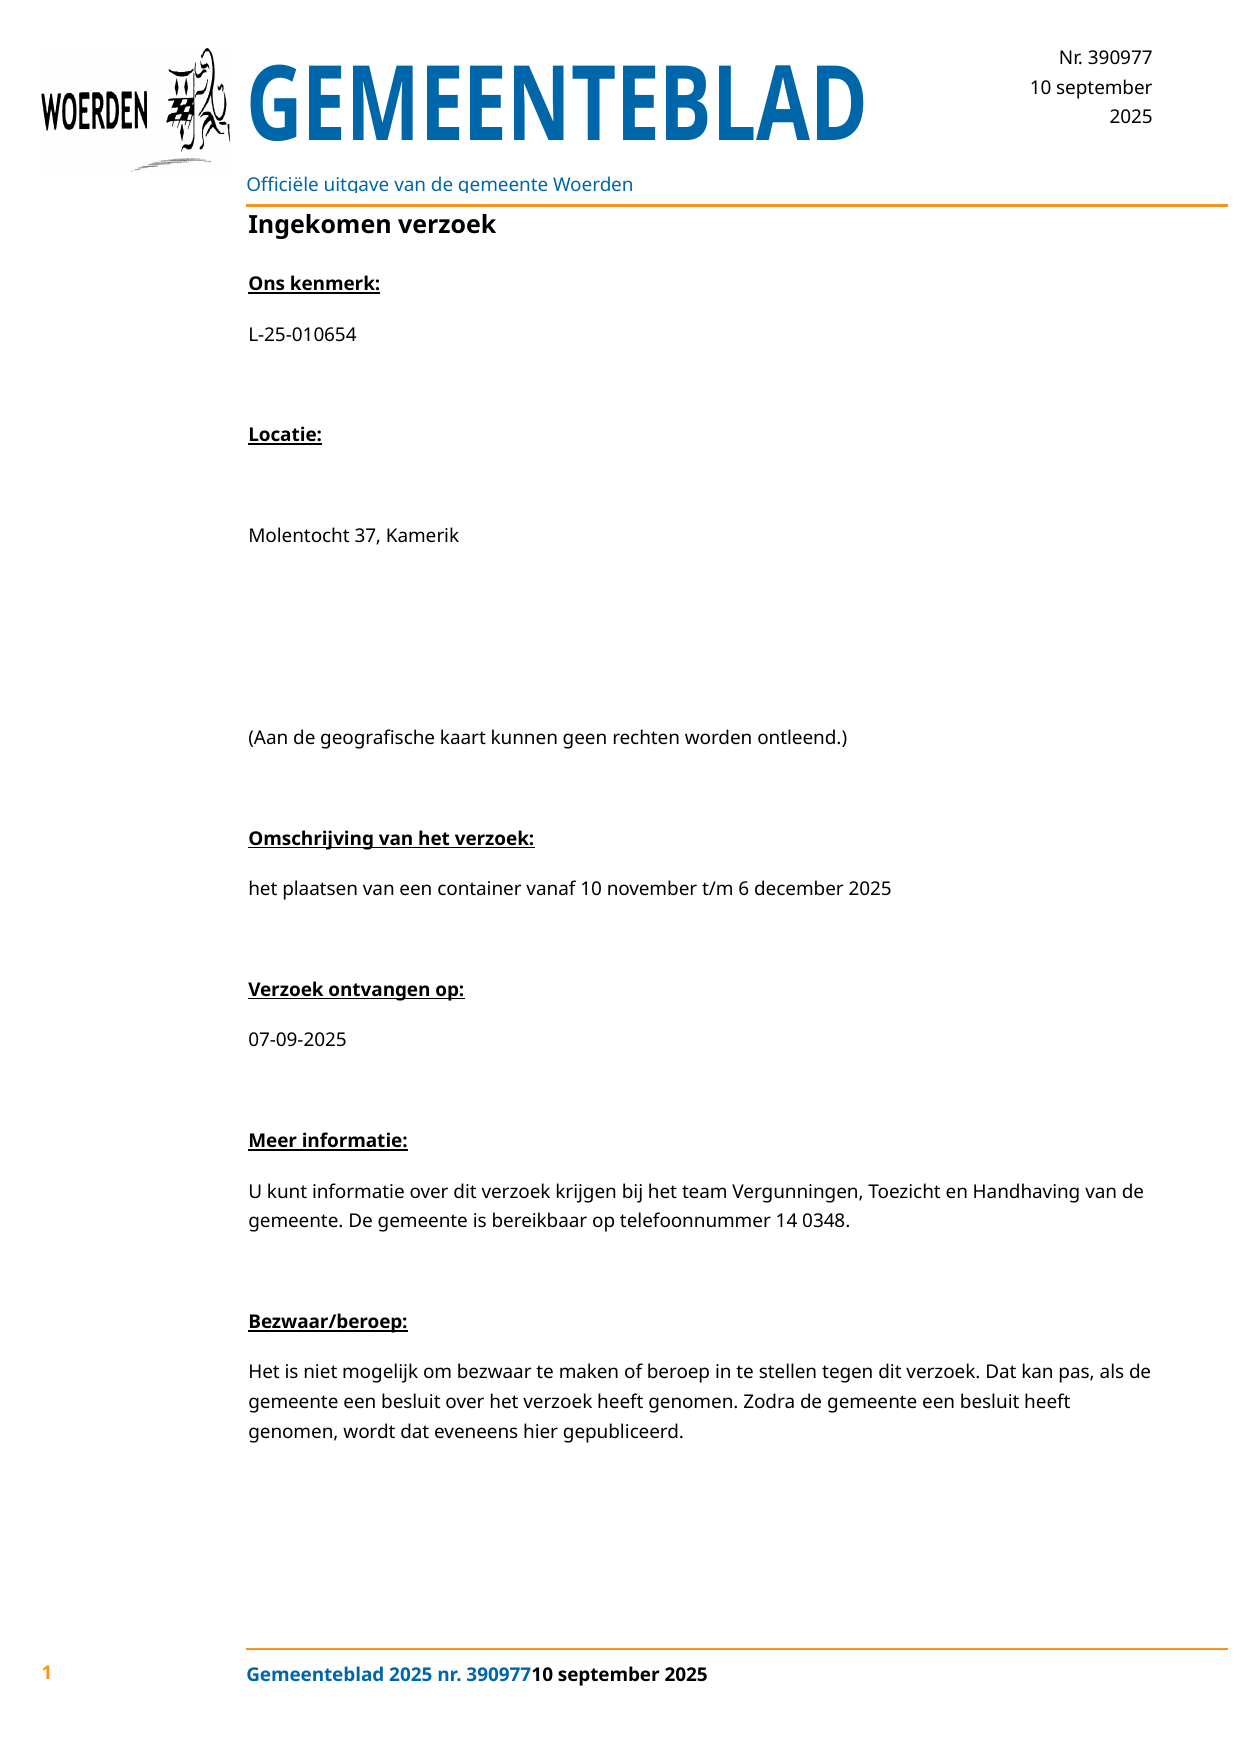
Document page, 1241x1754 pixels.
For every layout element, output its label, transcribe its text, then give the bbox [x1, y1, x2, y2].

text L-25-010654 [248, 321, 1152, 346]
text Ons kenmerk: [248, 270, 1152, 296]
text U kunt informatie over dit verzoek krijgen bij het team Vergunningen, Toezicht en Handhaving van de gemeente. De gemeente is bereikbaar op telefoonnummer 14 0348. [248, 1178, 1152, 1233]
text (Aan de geografische kaart kunnen geen rechten worden ontleend.) [248, 724, 1152, 750]
text 07-09-2025 [248, 1027, 1152, 1052]
text Molentocht 37, Kamerik [248, 522, 1152, 548]
text Bezwaar/beroep: [248, 1308, 1152, 1334]
text Verzoek ontvangen op: [248, 976, 1152, 1002]
text Omschrijving van het verzoek: [248, 825, 1152, 851]
text Meer informatie: [248, 1127, 1152, 1153]
picture [41, 47, 231, 172]
text Het is niet mogelijk om bezwaar te maken of beroep in te stellen tegen dit verzoek. Dat kan pas, als de gemeente een besluit over het verzoek heeft genomen. Zodra de gemeente een besluit heeft genomen, wordt dat eveneens hier gepubliceerd. [248, 1359, 1152, 1443]
text Ingekomen verzoek [248, 207, 1152, 241]
text Locatie: [248, 422, 1152, 447]
text het plaatsen van een container vanaf 10 november t/m 6 december 2025 [248, 875, 1152, 901]
